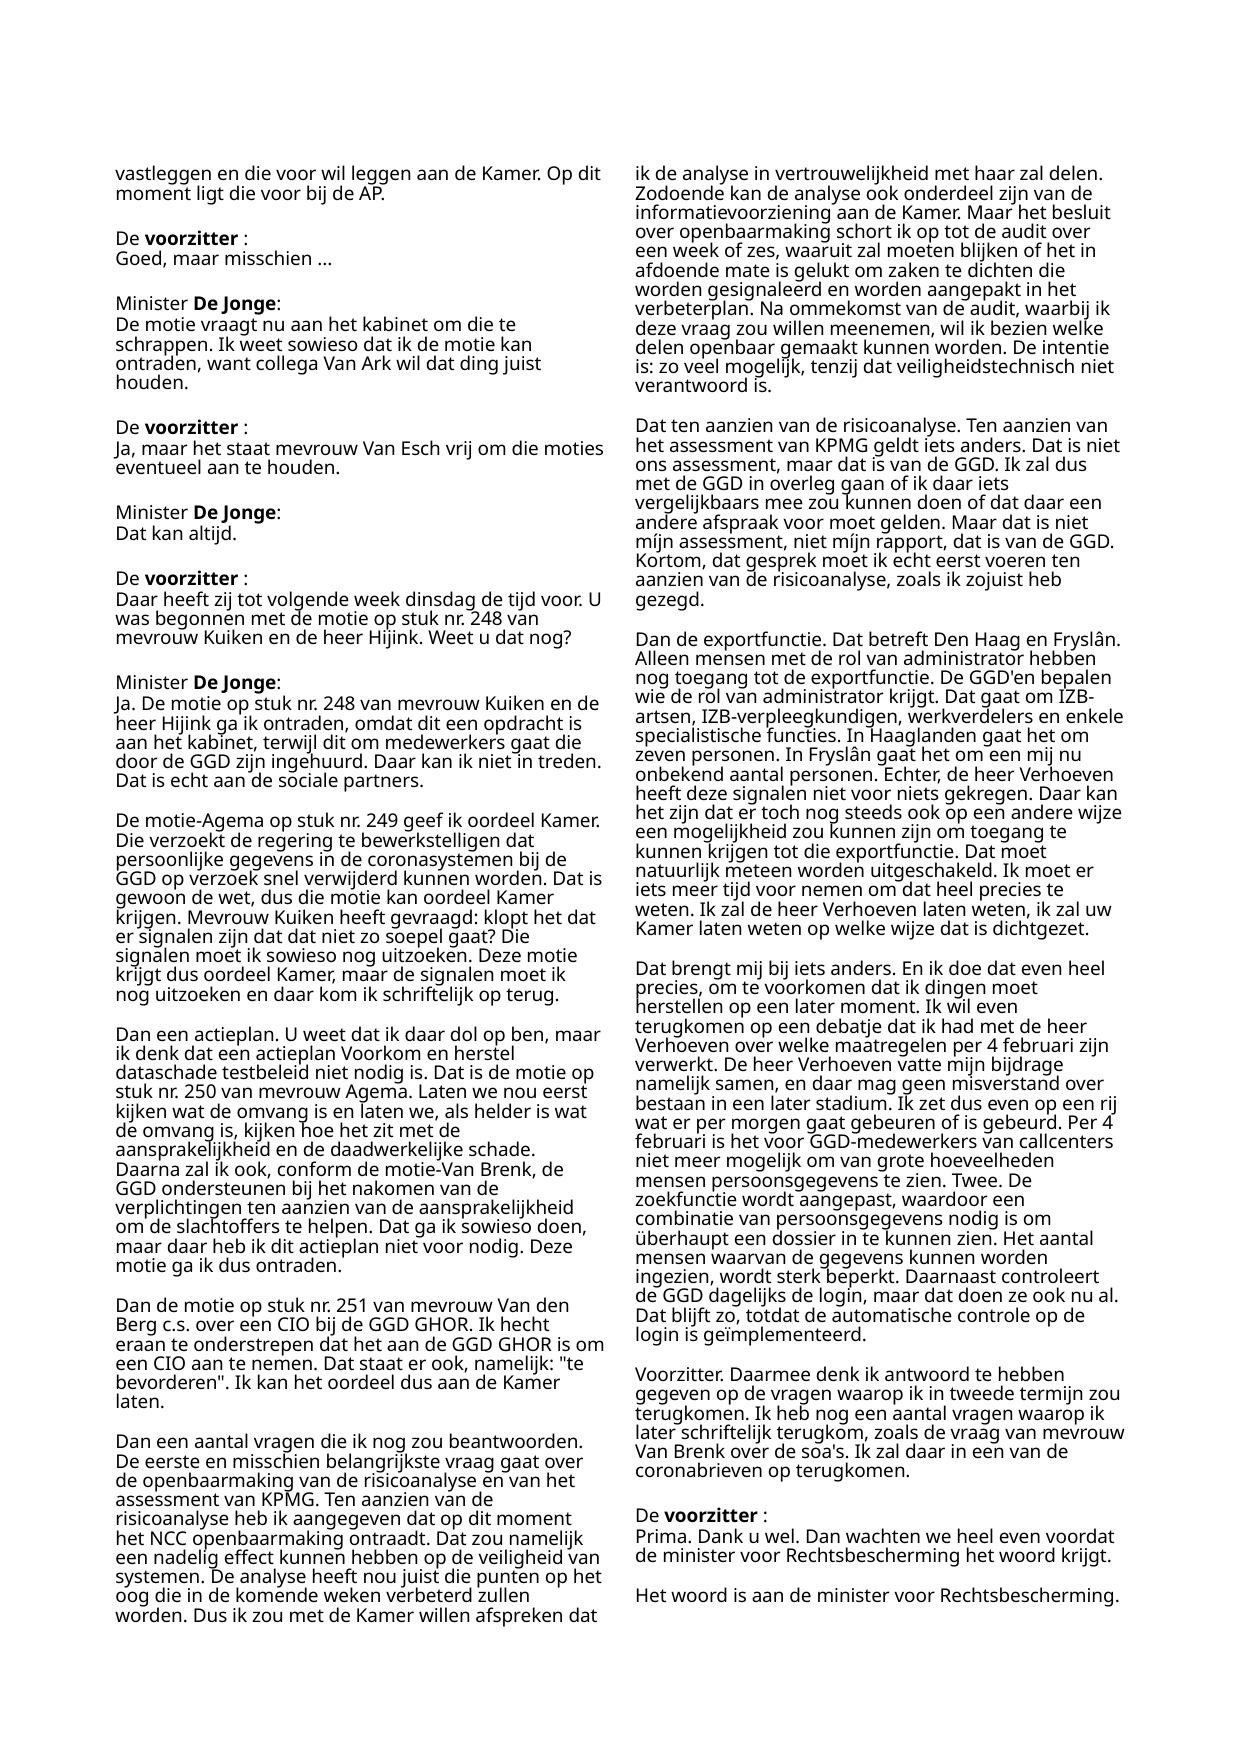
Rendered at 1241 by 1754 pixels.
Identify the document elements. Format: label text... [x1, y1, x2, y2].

text Prima. Dank u wel. Dan wachten we heel even voordat de minister voor Rechtsbescherming het woord krijgt. [635, 1528, 1125, 1567]
text Dat kan altijd. [115, 525, 605, 544]
text De voorzitter : [115, 414, 605, 440]
text Dat ten aanzien van de risicoanalyse. Ten aanzien van het assessment van KPMG geldt iets anders. Dat is niet ons assessment, maar dat is van de GGD. Ik zal dus met de GGD in overleg gaan of ik daar iets vergelijkbaars mee zou kunnen doen of dat daar een andere afspraak voor moet gelden. Maar dat is niet míjn assessment, niet míjn rapport, dat is van de GGD. Kortom, dat gesprek moet ik echt eerst voeren ten aanzien van de risicoanalyse, zoals ik zojuist heb gezegd. [635, 417, 1125, 610]
text Ja, maar het staat mevrouw Van Esch vrij om die moties eventueel aan te houden. [115, 440, 605, 478]
text De voorzitter : [635, 1502, 1125, 1528]
text Minister De Jonge: [115, 669, 605, 695]
text Minister De Jonge: [115, 499, 605, 525]
text Het woord is aan de minister voor Rechtsbescherming. [635, 1587, 1125, 1607]
text Minister De Jonge: [115, 291, 605, 316]
text Dan de exportfunctie. Dat betreft Den Haag en Fryslân. Alleen mensen met de rol van administrator hebben nog toegang tot de exportfunctie. De GGD'en bepalen wie de rol van administrator krijgt. Dat gaat om IZB-artsen, IZB-verpleegkundigen, werkverdelers en enkele specialistische functies. In Haaglanden gaat het om zeven personen. In Fryslân gaat het om een mij nu onbekend aantal personen. Echter, de heer Verhoeven heeft deze signalen niet voor niets gekregen. Daar kan het zijn dat er toch nog steeds ook op een andere wijze een mogelijkheid zou kunnen zijn om toegang te kunnen krijgen tot die exportfunctie. Dat moet natuurlijk meteen worden uitgeschakeld. Ik moet er iets meer tijd voor nemen om dat heel precies te weten. Ik zal de heer Verhoeven laten weten, ik zal uw Kamer laten weten op welke wijze dat is dichtgezet. [635, 631, 1125, 939]
text De voorzitter : [115, 225, 605, 250]
text De motie vraagt nu aan het kabinet om die te schrappen. Ik weet sowieso dat ik de motie kan ontraden, want collega Van Ark wil dat ding juist houden. [115, 316, 605, 393]
text Voorzitter. Daarmee denk ik antwoord te hebben gegeven op de vragen waarop ik in tweede termijn zou terugkomen. Ik heb nog een aantal vragen waarop ik later schriftelijk terugkom, zoals de vraag van mevrouw Van Brenk over de soa's. Ik zal daar in een van de coronabrieven op terugkomen. [635, 1366, 1125, 1482]
text Dan een actieplan. U weet dat ik daar dol op ben, maar ik denk dat een actieplan Voorkom en herstel dataschade testbeleid niet nodig is. Dat is de motie op stuk nr. 250 van mevrouw Agema. Laten we nou eerst kijken wat de omvang is en laten we, als helder is wat de omvang is, kijken hoe het zit met de aansprakelijkheid en de daadwerkelijke schade. Daarna zal ik ook, conform de motie-Van Brenk, de GGD ondersteunen bij het nakomen van de verplichtingen ten aanzien van de aansprakelijkheid om de slachtoffers te helpen. Dat ga ik sowieso doen, maar daar heb ik dit actieplan niet voor nodig. Deze motie ga ik dus ontraden. [115, 1026, 605, 1276]
text Dat brengt mij bij iets anders. En ik doe dat even heel precies, om te voorkomen dat ik dingen moet herstellen op een later moment. Ik wil even terugkomen op een debatje dat ik had met de heer Verhoeven over welke maatregelen per 4 februari zijn verwerkt. De heer Verhoeven vatte mijn bijdrage namelijk samen, en daar mag geen misverstand over bestaan in een later stadium. Ik zet dus even op een rij wat er per morgen gaat gebeuren of is gebeurd. Per 4 februari is het voor GGD-medewerkers van callcenters niet meer mogelijk om van grote hoeveelheden mensen persoonsgegevens te zien. Twee. De zoekfunctie wordt aangepast, waardoor een combinatie van persoonsgegevens nodig is om überhaupt een dossier in te kunnen zien. Het aantal mensen waarvan de gegevens kunnen worden ingezien, wordt sterk beperkt. Daarnaast controleert de GGD dagelijks de login, maar dat doen ze ook nu al. Dat blijft zo, totdat de automatische controle op de login is geïmplementeerd. [635, 960, 1125, 1345]
text Ja. De motie op stuk nr. 248 van mevrouw Kuiken en de heer Hijink ga ik ontraden, omdat dit een opdracht is aan het kabinet, terwijl dit om medewerkers gaat die door de GGD zijn ingehuurd. Daar kan ik niet in treden. Dat is echt aan de sociale partners. [115, 695, 605, 792]
text vastleggen en die voor wil leggen aan de Kamer. Op dit moment ligt die voor bij de AP. [115, 165, 605, 204]
text De motie-Agema op stuk nr. 249 geef ik oordeel Kamer. Die verzoekt de regering te bewerkstelligen dat persoonlijke gegevens in de coronasystemen bij de GGD op verzoek snel verwijderd kunnen worden. Dat is gewoon de wet, dus die motie kan oordeel Kamer krijgen. Mevrouw Kuiken heeft gevraagd: klopt het dat er signalen zijn dat dat niet zo soepel gaat? Die signalen moet ik sowieso nog uitzoeken. Deze motie krijgt dus oordeel Kamer, maar de signalen moet ik nog uitzoeken en daar kom ik schriftelijk op terug. [115, 812, 605, 1005]
text ik de analyse in vertrouwelijkheid met haar zal delen. Zodoende kan de analyse ook onderdeel zijn van de informatievoorziening aan de Kamer. Maar het besluit over openbaarmaking schort ik op tot de audit over een week of zes, waaruit zal moeten blijken of het in afdoende mate is gelukt om zaken te dichten die worden gesignaleerd en worden aangepakt in het verbeterplan. Na ommekomst van de audit, waarbij ik deze vraag zou willen meenemen, wil ik bezien welke delen openbaar gemaakt kunnen worden. De intentie is: zo veel mogelijk, tenzij dat veiligheidstechnisch niet verantwoord is. [635, 165, 1125, 397]
text Daar heeft zij tot volgende week dinsdag de tijd voor. U was begonnen met de motie op stuk nr. 248 van mevrouw Kuiken en de heer Hijink. Weet u dat nog? [115, 591, 605, 649]
text Dan een aantal vragen die ik nog zou beantwoorden. De eerste en misschien belangrijkste vraag gaat over de openbaarmaking van de risicoanalyse en van het assessment van KPMG. Ten aanzien van de risicoanalyse heb ik aangegeven dat op dit moment het NCC openbaarmaking ontraadt. Dat zou namelijk een nadelig effect kunnen hebben op de veiligheid van systemen. De analyse heeft nou juist die punten op het oog die in de komende weken verbeterd zullen worden. Dus ik zou met de Kamer willen afspreken dat [115, 1433, 605, 1626]
text De voorzitter : [115, 565, 605, 591]
text Dan de motie op stuk nr. 251 van mevrouw Van den Berg c.s. over een CIO bij de GGD GHOR. Ik hecht eraan te onderstrepen dat het aan de GGD GHOR is om een CIO aan te nemen. Dat staat er ook, namelijk: "te bevorderen". Ik kan het oordeel dus aan de Kamer laten. [115, 1297, 605, 1413]
text Goed, maar misschien ... [115, 250, 605, 270]
